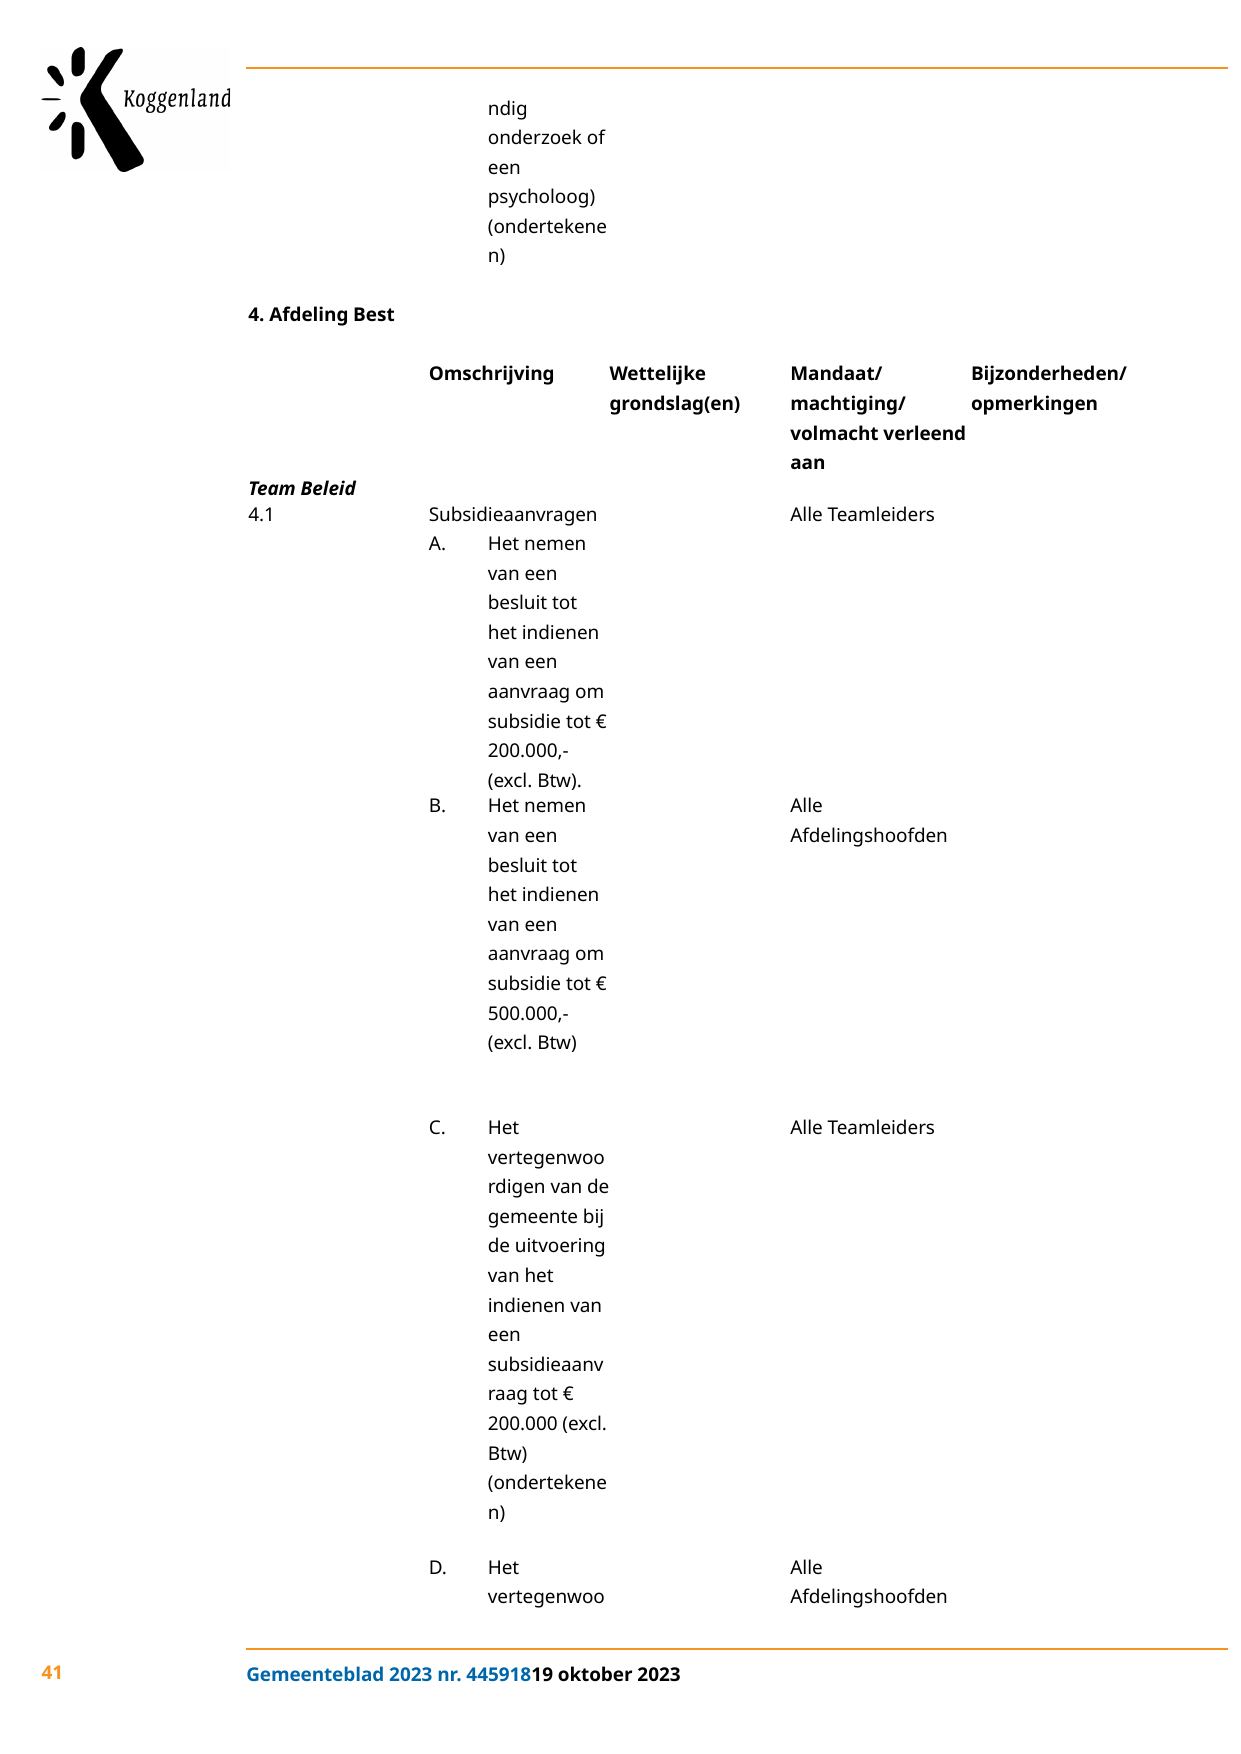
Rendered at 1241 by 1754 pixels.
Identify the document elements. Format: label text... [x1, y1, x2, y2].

table_cell ndig onderzoek of een psycholoog) (ondertekenen) [429, 95, 609, 268]
table_cell [971, 793, 1152, 1114]
table_cell Het nemen van een besluit tot het indienen van een aanvraag om subsidie tot € 500.000,- (excl. Btw) [429, 793, 609, 1114]
table_cell [248, 1114, 429, 1554]
table_cell [609, 501, 790, 793]
table_cell [790, 95, 971, 268]
table_cell [609, 1554, 790, 1609]
table_header Wettelijke grondslag(en) [609, 361, 790, 475]
table_header Mandaat/machtiging/ volmacht verleend aan [790, 361, 971, 475]
table_cell Alle Teamleiders [790, 1114, 971, 1554]
table_cell Alle Teamleiders [790, 501, 971, 793]
table_cell [971, 1114, 1152, 1554]
table_cell [971, 95, 1152, 268]
table_cell [971, 501, 1152, 793]
table_cell [609, 1114, 790, 1554]
table_header Omschrijving [429, 361, 609, 475]
table_cell [248, 1554, 429, 1609]
text 4. Afdeling Best [248, 301, 1152, 327]
table_cell Subsidieaanvragen Het nemen van een besluit tot het indienen van een aanvraag om subsidie tot € 200.000,- (excl. Btw). [429, 501, 609, 793]
table_header Bijzonderheden/opmerkingen [971, 361, 1152, 475]
table_cell [609, 793, 790, 1114]
table_header [248, 361, 429, 475]
table_cell [248, 793, 429, 1114]
table_cell 4.1 [248, 501, 429, 793]
table_cell Alle Afdelingshoofden [790, 1554, 971, 1609]
table_cell Alle Afdelingshoofden [790, 793, 971, 1114]
table_cell [971, 1554, 1152, 1609]
table_cell Het vertegenwoordigen van de gemeente bij de uitvoering van het indienen van een subsidieaanvraag tot € 200.000 (excl. Btw) (ondertekenen) [429, 1114, 609, 1554]
table_cell Het vertegenwoo [429, 1554, 609, 1609]
table_cell [248, 95, 429, 268]
table_cell Team Beleid [248, 475, 1152, 501]
picture [41, 47, 231, 172]
table_cell [609, 95, 790, 268]
